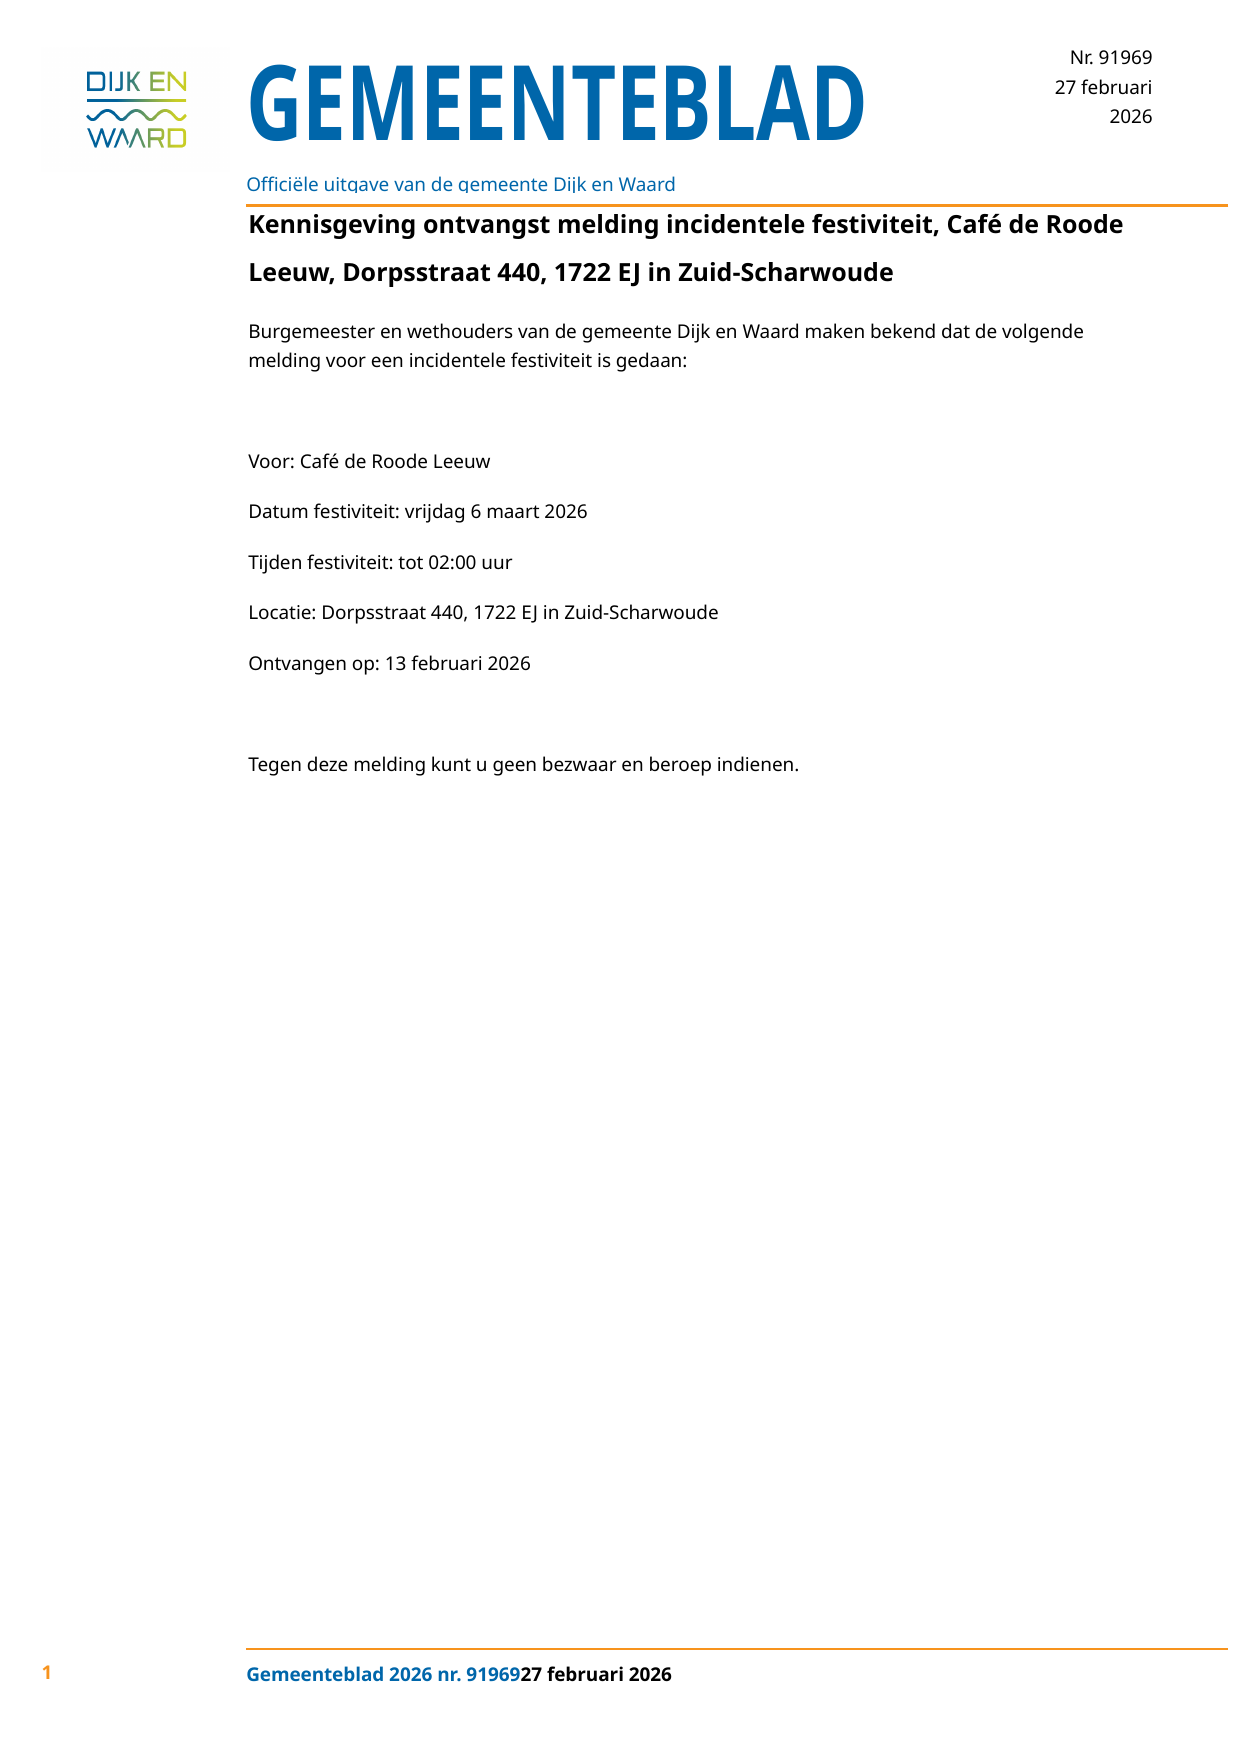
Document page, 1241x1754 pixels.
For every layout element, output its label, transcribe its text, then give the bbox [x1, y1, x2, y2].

text Locatie: Dorpsstraat 440, 1722 EJ in Zuid-Scharwoude [248, 599, 1152, 625]
picture [41, 47, 231, 172]
text Voor: Café de Roode Leeuw [248, 448, 1152, 474]
text Kennisgeving ontvangst melding incidentele festiviteit, Café de Roode Leeuw, Dorpsstraat 440, 1722 EJ in Zuid-Scharwoude [248, 207, 1152, 288]
text Ontvangen op: 13 februari 2026 [248, 650, 1152, 676]
text Burgemeester en wethouders van de gemeente Dijk en Waard maken bekend dat de volgende melding voor een incidentele festiviteit is gedaan: [248, 318, 1152, 373]
text Datum festiviteit: vrijdag 6 maart 2026 [248, 499, 1152, 524]
text Tijden festiviteit: tot 02:00 uur [248, 549, 1152, 575]
text Tegen deze melding kunt u geen bezwaar en beroep indienen. [248, 751, 1152, 777]
